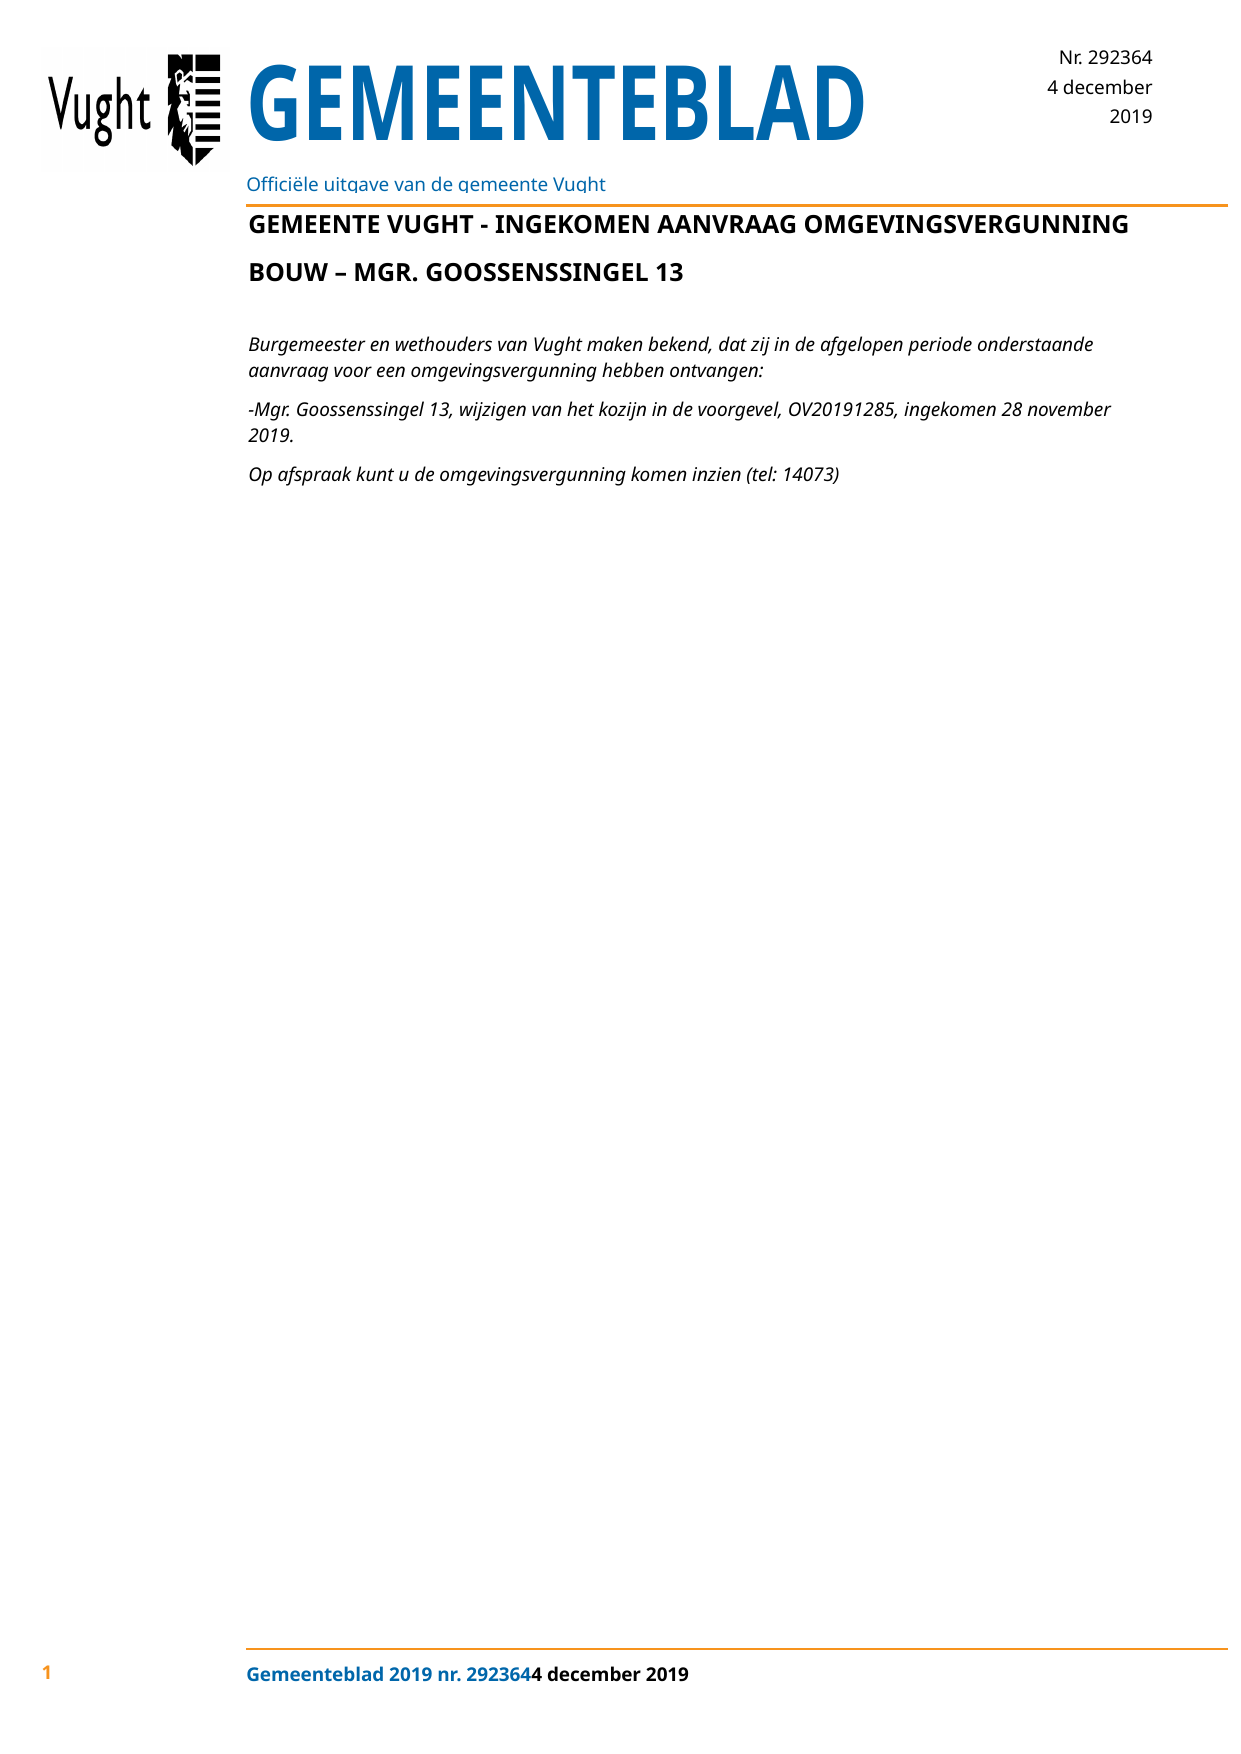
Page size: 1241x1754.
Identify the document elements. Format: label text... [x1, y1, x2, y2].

picture [41, 47, 231, 172]
text Op afspraak kunt u de omgevingsvergunning komen inzien (tel: 14073) [248, 461, 1152, 487]
text GEMEENTE VUGHT - INGEKOMEN AANVRAAG OMGEVINGSVERGUNNING BOUW – MGR. GOOSSENSSINGEL 13 [248, 207, 1152, 288]
text Burgemeester en wethouders van Vught maken bekend, dat zij in de afgelopen periode onderstaande aanvraag voor een omgevingsvergunning hebben ontvangen: [248, 331, 1152, 383]
text -Mgr. Goossenssingel 13, wijzigen van het kozijn in de voorgevel, OV20191285, ingekomen 28 november 2019. [248, 396, 1152, 448]
